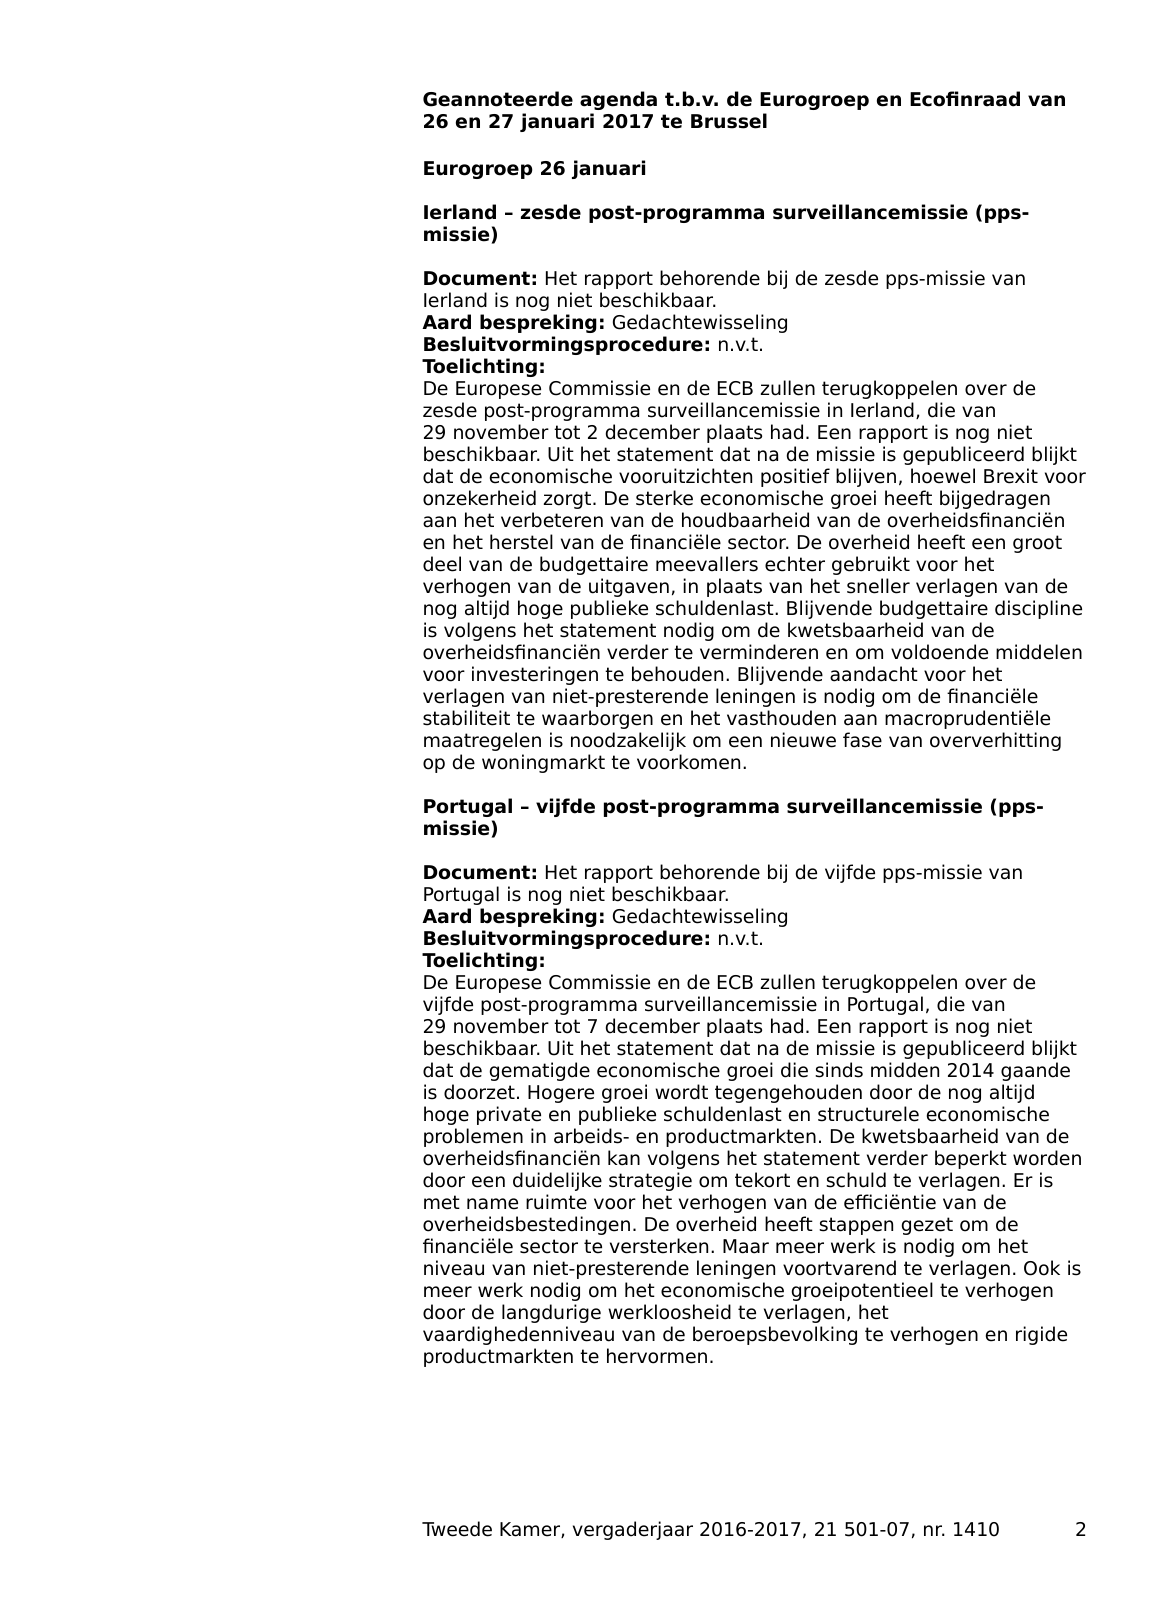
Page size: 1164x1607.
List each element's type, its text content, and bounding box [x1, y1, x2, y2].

text Document: Het rapport behorende bij de zesde pps-missie van Ierland is nog niet beschikbaar. [422, 268, 1087, 312]
text De Europese Commissie en de ECB zullen terugkoppelen over de zesde post-programma surveillancemissie in Ierland, die van 29 november tot 2 december plaats had. Een rapport is nog niet beschikbaar. Uit het statement dat na de missie is gepubliceerd blijkt dat de economische vooruitzichten positief blijven, hoewel Brexit voor onzekerheid zorgt. De sterke economische groei heeft bijgedragen aan het verbeteren van de houdbaarheid van de overheidsfinanciën en het herstel van de financiële sector. De overheid heeft een groot deel van de budgettaire meevallers echter gebruikt voor het verhogen van de uitgaven, in plaats van het sneller verlagen van de nog altijd hoge publieke schuldenlast. Blijvende budgettaire discipline is volgens het statement nodig om de kwetsbaarheid van de overheidsfinanciën verder te verminderen en om voldoende middelen voor investeringen te behouden. Blijvende aandacht voor het verlagen van niet-presterende leningen is nodig om de financiële stabiliteit te waarborgen en het vasthouden aan macroprudentiële maatregelen is noodzakelijk om een nieuwe fase van oververhitting op de woningmarkt te voorkomen. [422, 378, 1087, 774]
subtitle Geannoteerde agenda t.b.v. de Eurogroep en Ecofinraad van 26 en 27 januari 2017 te Brussel [422, 89, 1087, 133]
text Besluitvormingsprocedure: n.v.t. [422, 928, 1087, 950]
text Besluitvormingsprocedure: n.v.t. [422, 334, 1087, 356]
text Aard bespreking: Gedachtewisseling [422, 312, 1087, 334]
subtitle Eurogroep 26 januari [422, 158, 1087, 180]
text De Europese Commissie en de ECB zullen terugkoppelen over de vijfde post-programma surveillancemissie in Portugal, die van 29 november tot 7 december plaats had. Een rapport is nog niet beschikbaar. Uit het statement dat na de missie is gepubliceerd blijkt dat de gematigde economische groei die sinds midden 2014 gaande is doorzet. Hogere groei wordt tegengehouden door de nog altijd hoge private en publieke schuldenlast en structurele economische problemen in arbeids- en productmarkten. De kwetsbaarheid van de overheidsfinanciën kan volgens het statement verder beperkt worden door een duidelijke strategie om tekort en schuld te verlagen. Er is met name ruimte voor het verhogen van de efficiëntie van de overheidsbestedingen. De overheid heeft stappen gezet om de financiële sector te versterken. Maar meer werk is nodig om het niveau van niet-presterende leningen voortvarend te verlagen. Ook is meer werk nodig om het economische groeipotentieel te verhogen door de langdurige werkloosheid te verlagen, het vaardighedenniveau van de beroepsbevolking te verhogen en rigide productmarkten te hervormen. [422, 972, 1087, 1368]
text Aard bespreking: Gedachtewisseling [422, 906, 1087, 928]
text Toelichting: [422, 950, 1087, 972]
text Document: Het rapport behorende bij de vijfde pps-missie van Portugal is nog niet beschikbaar. [422, 862, 1087, 906]
text Toelichting: [422, 356, 1087, 378]
subtitle Ierland – zesde post-programma surveillancemissie (pps-missie) [422, 202, 1087, 246]
subtitle Portugal – vijfde post-programma surveillancemissie (pps-missie) [422, 796, 1087, 840]
